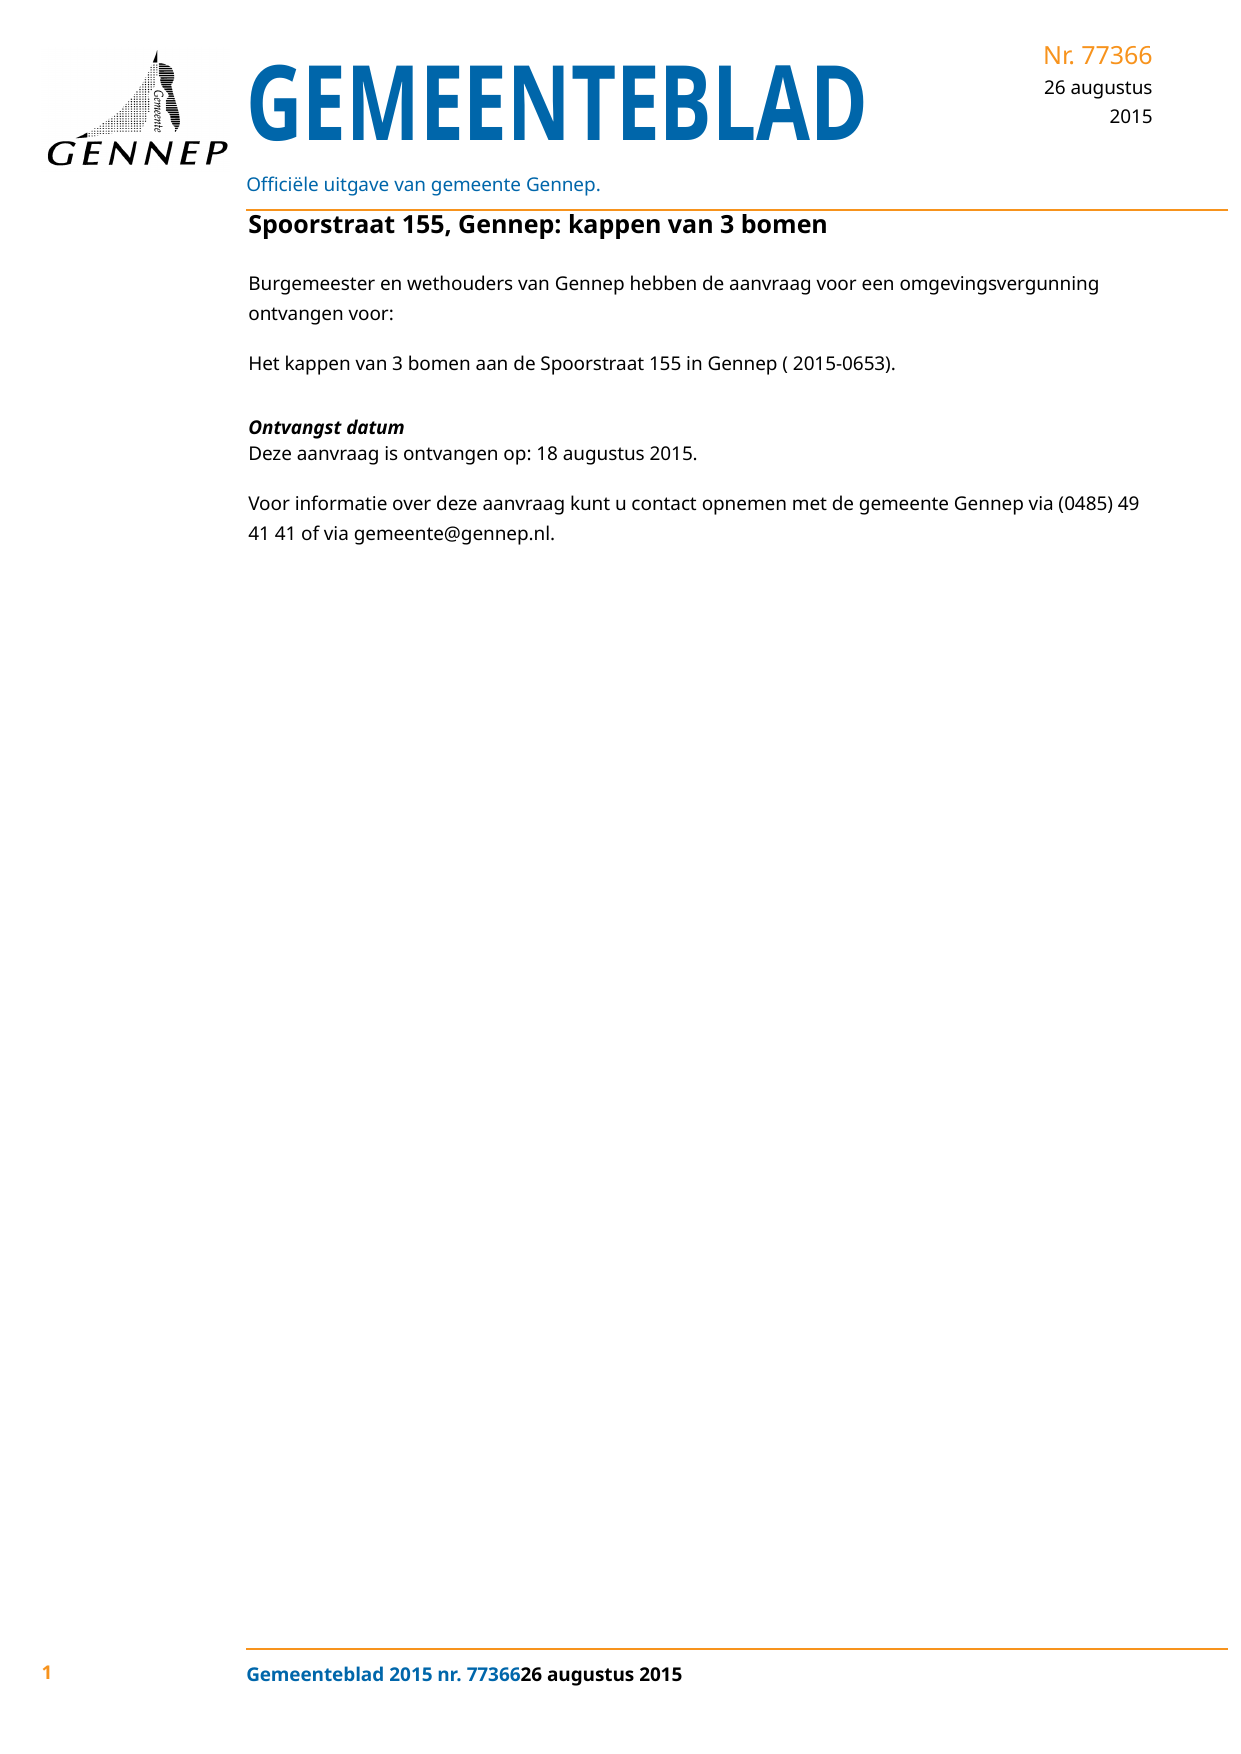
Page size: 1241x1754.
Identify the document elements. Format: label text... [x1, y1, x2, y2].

text Voor informatie over deze aanvraag kunt u contact opnemen met de gemeente Gennep via (0485) 49 41 41 of via gemeente@gennep.nl. [248, 490, 1152, 546]
text Spoorstraat 155, Gennep: kappen van 3 bomen [248, 211, 1152, 241]
text Het kappen van 3 bomen aan de Spoorstraat 155 in Gennep ( 2015-0653). [248, 350, 1152, 376]
text Deze aanvraag is ontvangen op: 18 augustus 2015. [248, 440, 1152, 466]
picture [41, 47, 231, 172]
text Ontvangst datum [248, 414, 1152, 440]
text Burgemeester en wethouders van Gennep hebben de aanvraag voor een omgevingsvergunning ontvangen voor: [248, 270, 1152, 326]
